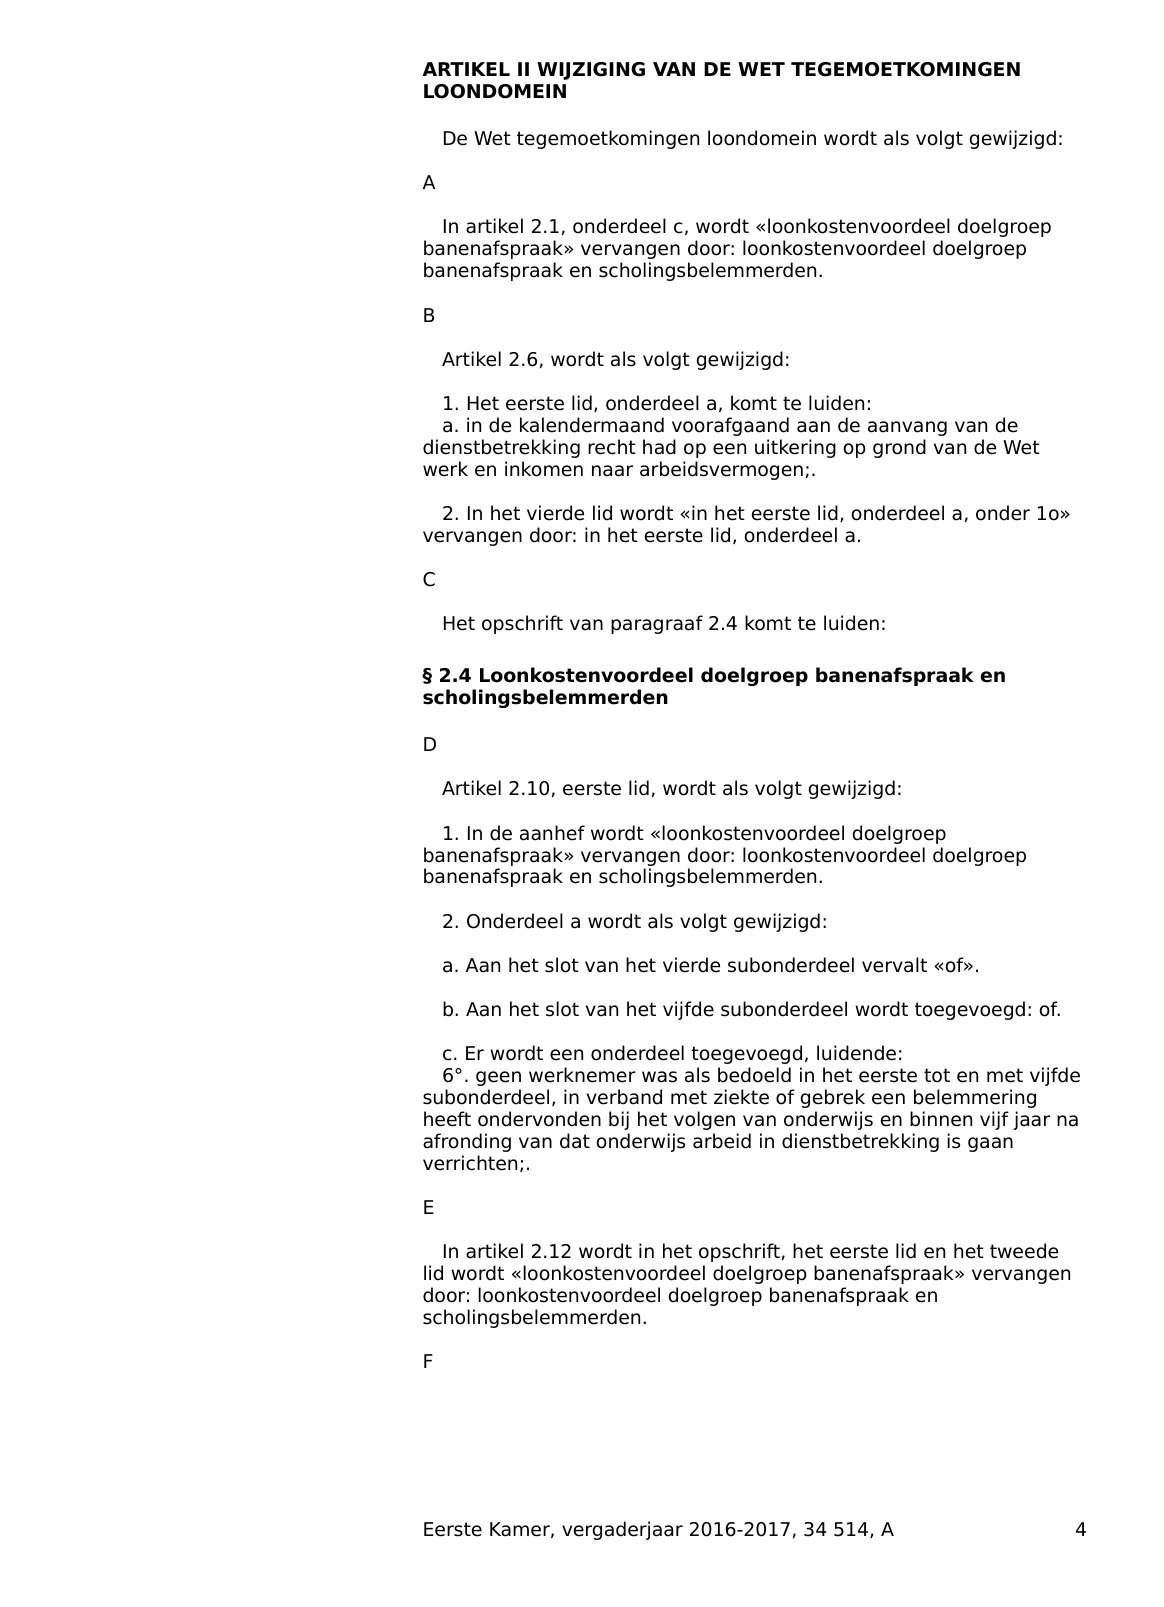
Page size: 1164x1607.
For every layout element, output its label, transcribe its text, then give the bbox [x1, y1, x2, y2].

text Artikel 2.10, eerste lid, wordt als volgt gewijzigd: [422, 778, 1087, 800]
text In artikel 2.12 wordt in het opschrift, het eerste lid en het tweede lid wordt «loonkostenvoordeel doelgroep banenafspraak» vervangen door: loonkostenvoordeel doelgroep banenafspraak en scholingsbelemmerden. [422, 1241, 1087, 1329]
text Het opschrift van paragraaf 2.4 komt te luiden: [422, 613, 1087, 635]
text E [422, 1197, 1087, 1219]
text Artikel 2.6, wordt als volgt gewijzigd: [422, 349, 1087, 371]
text 6°. geen werknemer was als bedoeld in het eerste tot en met vijfde subonderdeel, in verband met ziekte of gebrek een belemmering heeft ondervonden bij het volgen van onderwijs en binnen vijf jaar na afronding van dat onderwijs arbeid in dienstbetrekking is gaan verrichten;. [422, 1065, 1087, 1175]
text D [422, 734, 1087, 756]
subtitle § 2.4 Loonkostenvoordeel doelgroep banenafspraak en scholingsbelemmerden [422, 665, 1087, 709]
text B [422, 304, 1087, 326]
text 2. Onderdeel a wordt als volgt gewijzigd: [422, 911, 1087, 933]
text 2. In het vierde lid wordt «in het eerste lid, onderdeel a, onder 1o» vervangen door: in het eerste lid, onderdeel a. [422, 503, 1087, 547]
text a. Aan het slot van het vierde subonderdeel vervalt «of». [422, 955, 1087, 977]
text F [422, 1351, 1087, 1373]
text A [422, 172, 1087, 194]
text In artikel 2.1, onderdeel c, wordt «loonkostenvoordeel doelgroep banenafspraak» vervangen door: loonkostenvoordeel doelgroep banenafspraak en scholingsbelemmerden. [422, 216, 1087, 282]
subtitle ARTIKEL II WIJZIGING VAN DE WET TEGEMOETKOMINGEN LOONDOMEIN [422, 59, 1087, 103]
text c. Er wordt een onderdeel toegevoegd, luidende: [422, 1043, 1087, 1065]
text 1. Het eerste lid, onderdeel a, komt te luiden: [422, 393, 1087, 415]
text C [422, 569, 1087, 591]
text a. in de kalendermaand voorafgaand aan de aanvang van de dienstbetrekking recht had op een uitkering op grond van de Wet werk en inkomen naar arbeidsvermogen;. [422, 415, 1087, 481]
text De Wet tegemoetkomingen loondomein wordt als volgt gewijzigd: [422, 128, 1087, 150]
text 1. In de aanhef wordt «loonkostenvoordeel doelgroep banenafspraak» vervangen door: loonkostenvoordeel doelgroep banenafspraak en scholingsbelemmerden. [422, 822, 1087, 888]
text b. Aan het slot van het vijfde subonderdeel wordt toegevoegd: of. [422, 999, 1087, 1021]
